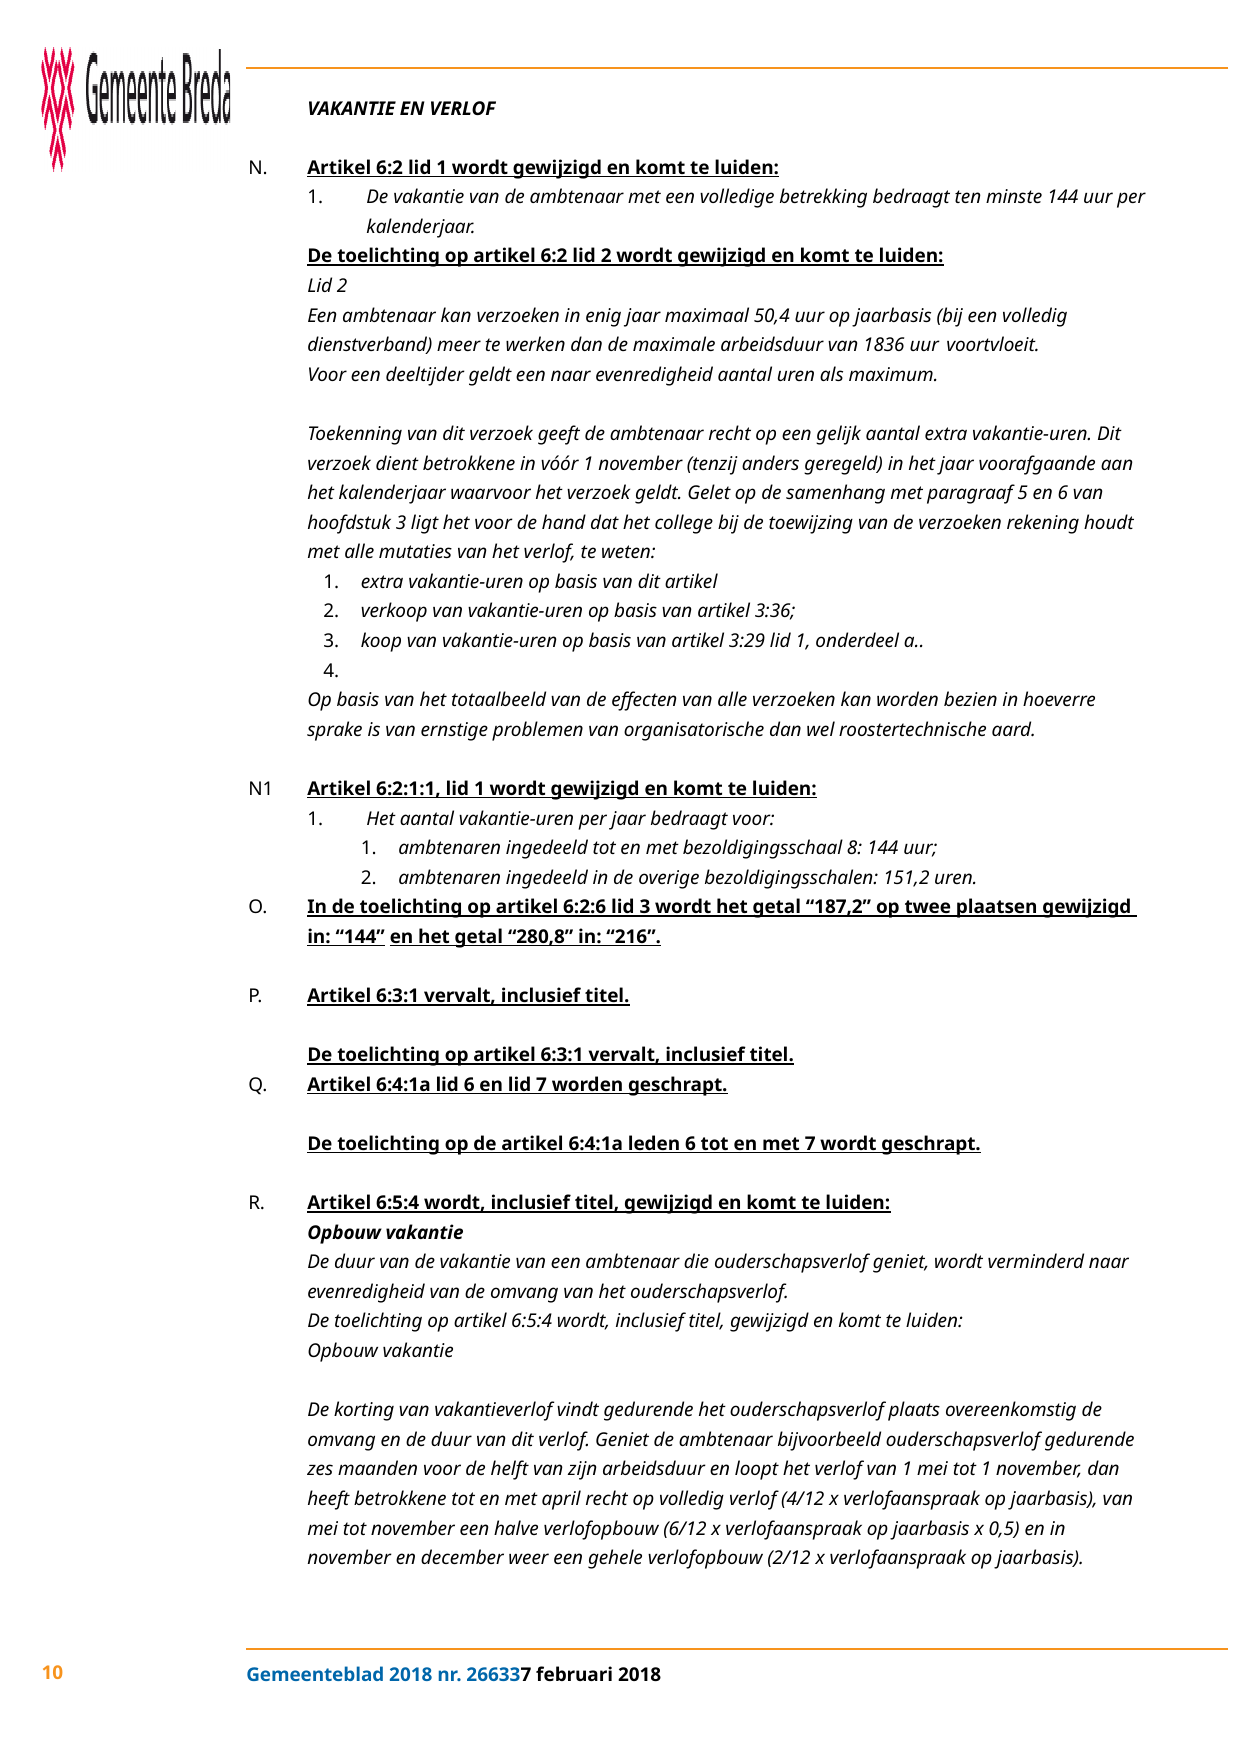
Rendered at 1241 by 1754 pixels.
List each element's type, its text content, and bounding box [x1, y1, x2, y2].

list ambtenaren ingedeeld in de overige bezoldigingsschalen: 151,2 uren. [361, 864, 1152, 890]
list De toelichting op de artikel 6:4:1a leden 6 tot en met 7 wordt geschrapt. [248, 1130, 1152, 1156]
list Op basis van het totaalbeeld van de effecten van alle verzoeken kan worden bezien in hoeverre sprake is van ernstige problemen van organisatorische dan wel roostertechnische aard. [248, 686, 1152, 742]
list De vakantie van de ambtenaar met een volledige betrekking bedraagt ten minste 144 uur per kalenderjaar. [307, 183, 1152, 239]
list De toelichting op artikel 6:3:1 vervalt, inclusief titel. [248, 1041, 1152, 1067]
list Artikel 6:3:1 vervalt, inclusief titel. [248, 982, 1152, 1008]
list ambtenaren ingedeeld tot en met bezoldigingsschaal 8: 144 uur; [361, 834, 1152, 860]
list Opbouw vakantie [248, 1337, 1152, 1363]
list Artikel 6:5:4 wordt, inclusief titel, gewijzigd en komt te luiden: [248, 1189, 1152, 1215]
list VAKANTIE EN VERLOF [248, 95, 1152, 121]
list Voor een deeltijder geldt een naar evenredigheid aantal uren als maximum. [248, 361, 1152, 387]
list Artikel 6:2:1:1, lid 1 wordt gewijzigd en komt te luiden: [248, 775, 1152, 801]
list Een ambtenaar kan verzoeken in enig jaar maximaal 50,4 uur op jaarbasis (bij een volledig dienstverband) meer te werken dan de maximale arbeidsduur van 1836 uur voortvloeit. [248, 302, 1152, 357]
list koop van vakantie-uren op basis van artikel 3:29 lid 1, onderdeel a.. [323, 627, 1152, 653]
list In de toelichting op artikel 6:2:6 lid 3 wordt het getal “187,2” op twee plaatsen gewijzigd in: “144” en het getal “280,8” in: “216”. [248, 893, 1152, 949]
list Artikel 6:2 lid 1 wordt gewijzigd en komt te luiden: [248, 154, 1152, 180]
list verkoop van vakantie-uren op basis van artikel 3:36; [323, 598, 1152, 623]
picture [41, 47, 231, 172]
list De duur van de vakantie van een ambtenaar die ouderschapsverlof geniet, wordt verminderd naar evenredigheid van de omvang van het ouderschapsverlof. [248, 1248, 1152, 1304]
list Lid 2 [248, 272, 1152, 298]
list De toelichting op artikel 6:5:4 wordt, inclusief titel, gewijzigd en komt te luiden: [248, 1308, 1152, 1333]
list Het aantal vakantie-uren per jaar bedraagt voor: [307, 805, 1152, 831]
list Artikel 6:4:1a lid 6 en lid 7 worden geschrapt. [248, 1071, 1152, 1097]
list Toekenning van dit verzoek geeft de ambtenaar recht op een gelijk aantal extra vakantie-uren. Dit verzoek dient betrokkene in vóór 1 november (tenzij anders geregeld) in het jaar voorafgaande aan het kalenderjaar waarvoor het verzoek geldt. Gelet op de samenhang met paragraaf 5 en 6 van hoofdstuk 3 ligt het voor de hand dat het college bij de toewijzing van de verzoeken rekening houdt met alle mutaties van het verlof, te weten: [248, 420, 1152, 564]
list De toelichting op artikel 6:2 lid 2 wordt gewijzigd en komt te luiden: [248, 243, 1152, 268]
list Opbouw vakantie [248, 1219, 1152, 1245]
list De korting van vakantieverlof vindt gedurende het ouderschapsverlof plaats overeenkomstig de omvang en de duur van dit verlof. Geniet de ambtenaar bijvoorbeeld ouderschapsverlof gedurende zes maanden voor de helft van zijn arbeidsduur en loopt het verlof van 1 mei tot 1 november, dan heeft betrokkene tot en met april recht op volledig verlof (4/12 x verlofaanspraak op jaarbasis), van mei tot november een halve verlofopbouw (6/12 x verlofaanspraak op jaarbasis x 0,5) en in november en december weer een gehele verlofopbouw (2/12 x verlofaanspraak op jaarbasis). [248, 1396, 1152, 1570]
list extra vakantie-uren op basis van dit artikel [323, 568, 1152, 594]
